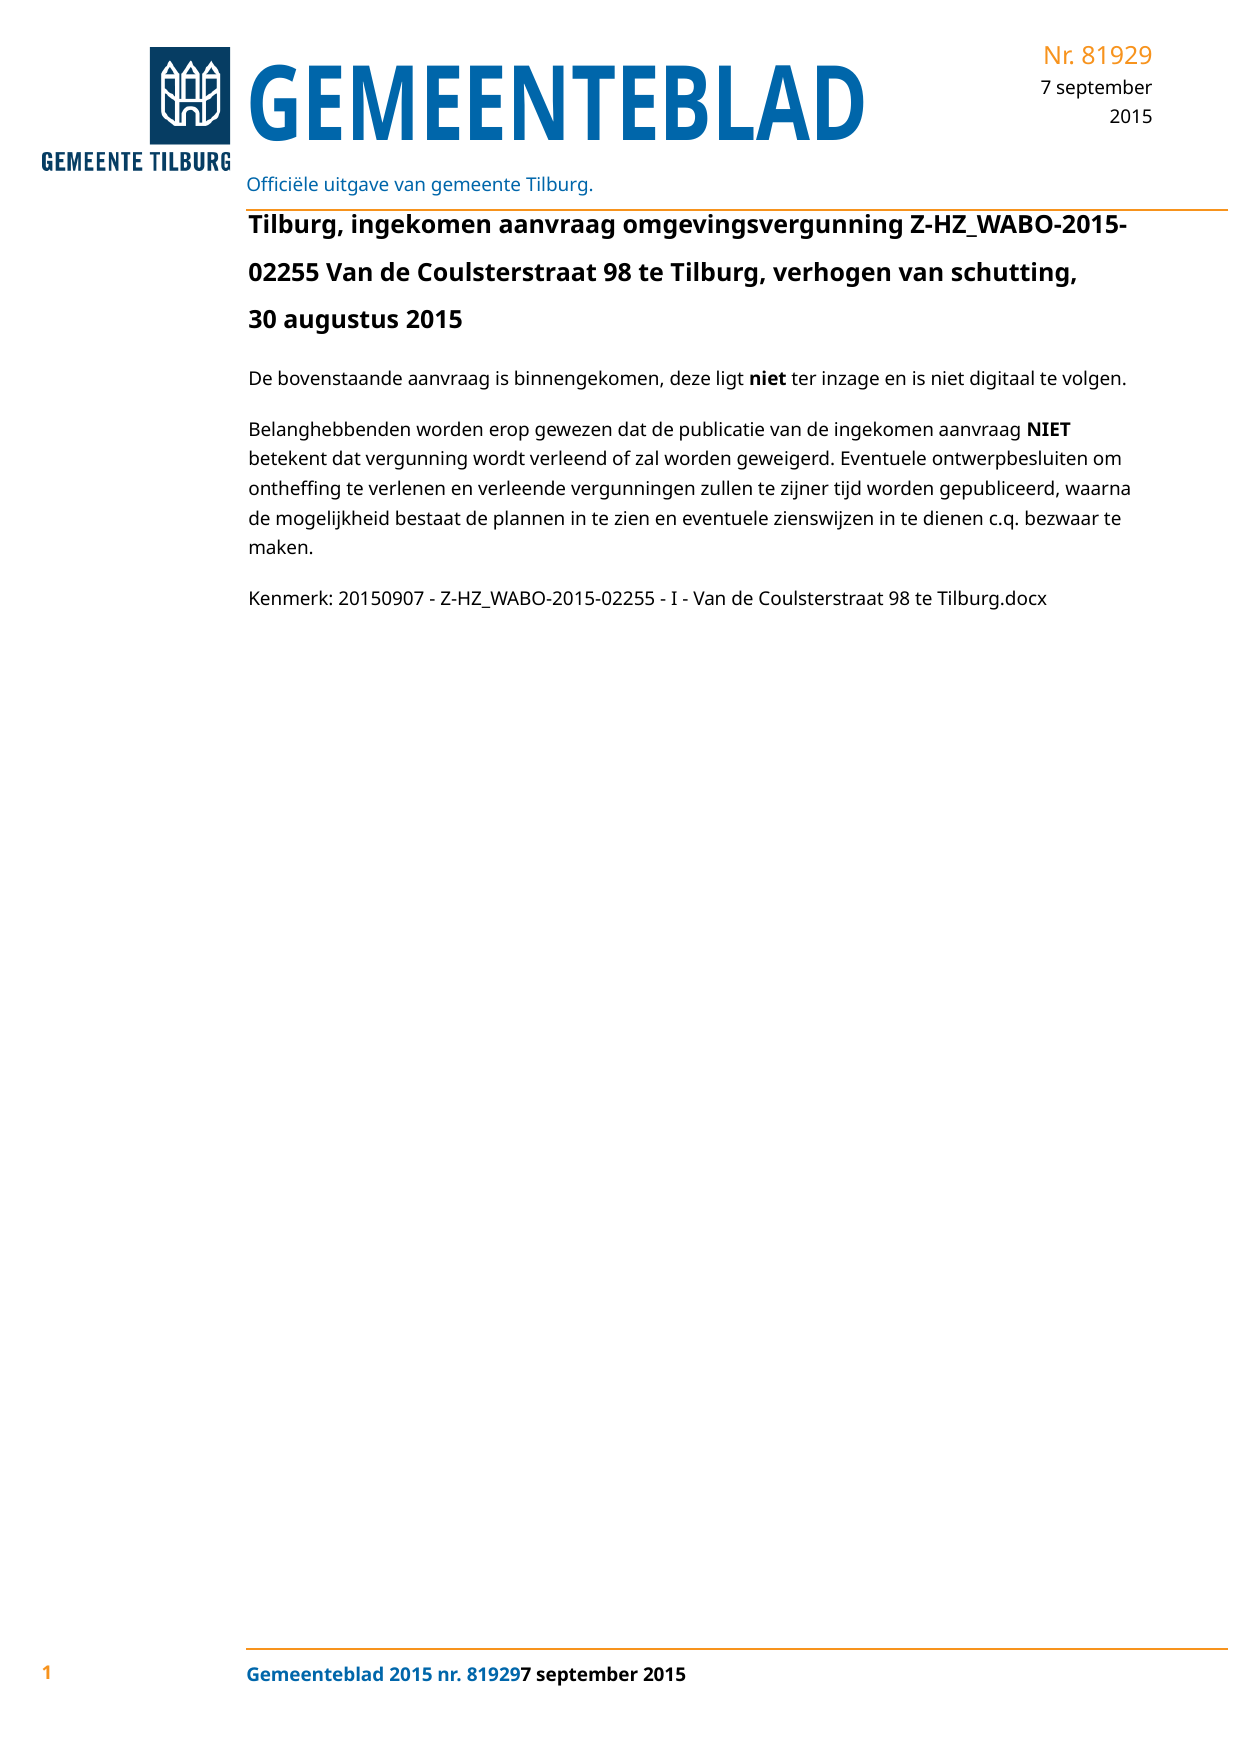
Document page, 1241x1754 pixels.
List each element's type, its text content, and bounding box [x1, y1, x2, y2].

text De bovenstaande aanvraag is binnengekomen, deze ligt niet ter inzage en is niet digitaal te volgen. [248, 366, 1152, 391]
text Belanghebbenden worden erop gewezen dat de publicatie van de ingekomen aanvraag NIET betekent dat vergunning wordt verleend of zal worden geweigerd. Eventuele ontwerpbesluiten om ontheffing te verlenen en verleende vergunningen zullen te zijner tijd worden gepubliceerd, waarna de mogelijkheid bestaat de plannen in te zien en eventuele zienswijzen in te dienen c.q. bezwaar te maken. [248, 416, 1152, 560]
picture [41, 47, 231, 172]
text Kenmerk: 20150907 - Z-HZ_WABO-2015-02255 - I - Van de Coulsterstraat 98 te Tilburg.docx [248, 585, 1152, 610]
text Tilburg, ingekomen aanvraag omgevingsvergunning Z-HZ_WABO-2015-02255 Van de Coulsterstraat 98 te Tilburg, verhogen van schutting, 30 augustus 2015 [248, 211, 1152, 336]
